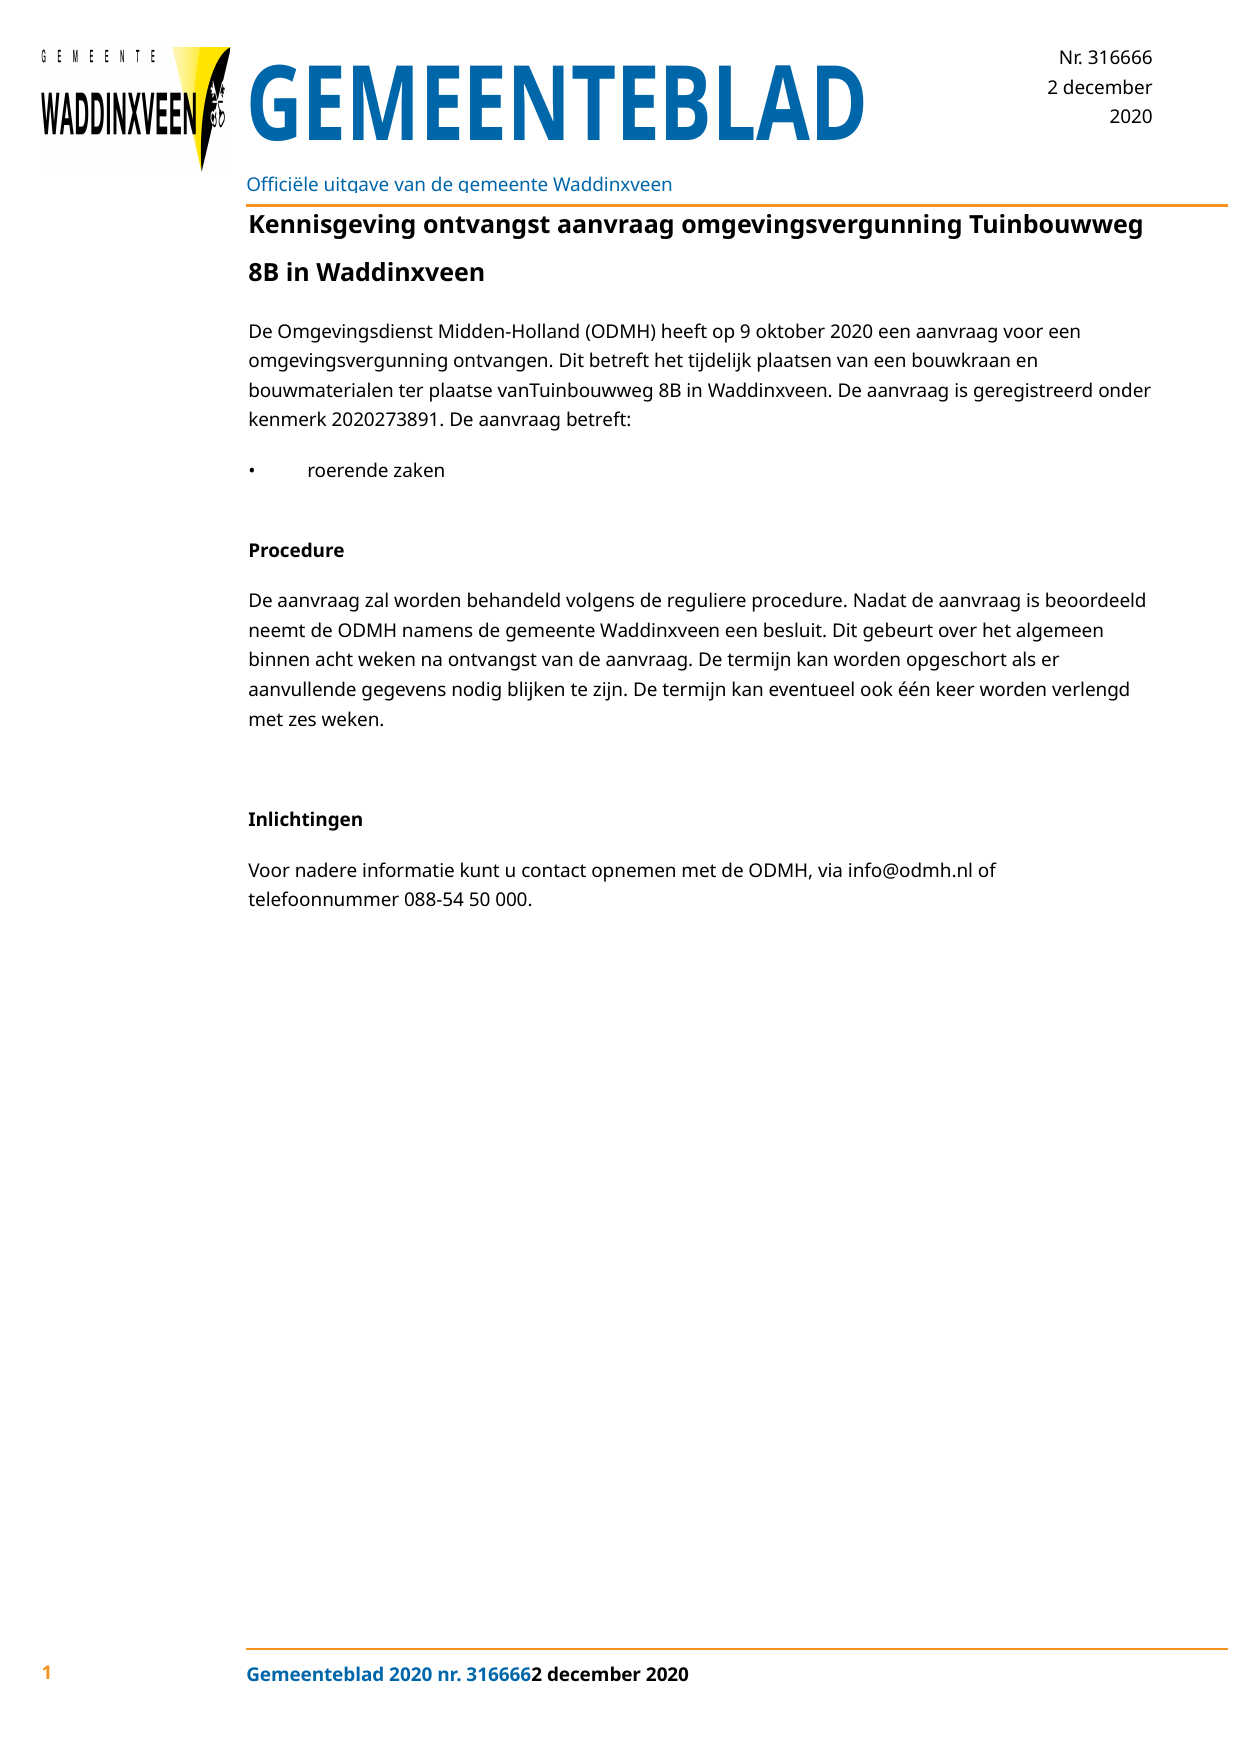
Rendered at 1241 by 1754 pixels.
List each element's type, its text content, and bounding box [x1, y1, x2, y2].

text Inlichtingen [248, 807, 1152, 832]
text De Omgevingsdienst Midden-Holland (ODMH) heeft op 9 oktober 2020 een aanvraag voor een omgevingsvergunning ontvangen. Dit betreft het tijdelijk plaatsen van een bouwkraan en bouwmaterialen ter plaatse vanTuinbouwweg 8B in Waddinxveen. De aanvraag is geregistreerd onder kenmerk 2020273891. De aanvraag betreft: [248, 318, 1152, 432]
text Kennisgeving ontvangst aanvraag omgevingsvergunning Tuinbouwweg 8B in Waddinxveen [248, 207, 1152, 288]
list roerende zaken [248, 457, 1152, 483]
text Voor nadere informatie kunt u contact opnemen met de ODMH, via info@odmh.nl of telefoonnummer 088-54 50 000. [248, 857, 1152, 912]
text De aanvraag zal worden behandeld volgens de reguliere procedure. Nadat de aanvraag is beoordeeld neemt de ODMH namens de gemeente Waddinxveen een besluit. Dit gebeurt over het algemeen binnen acht weken na ontvangst van de aanvraag. De termijn kan worden opgeschort als er aanvullende gegevens nodig blijken te zijn. De termijn kan eventueel ook één keer worden verlengd met zes weken. [248, 587, 1152, 732]
text Procedure [248, 537, 1152, 563]
picture [41, 47, 231, 172]
